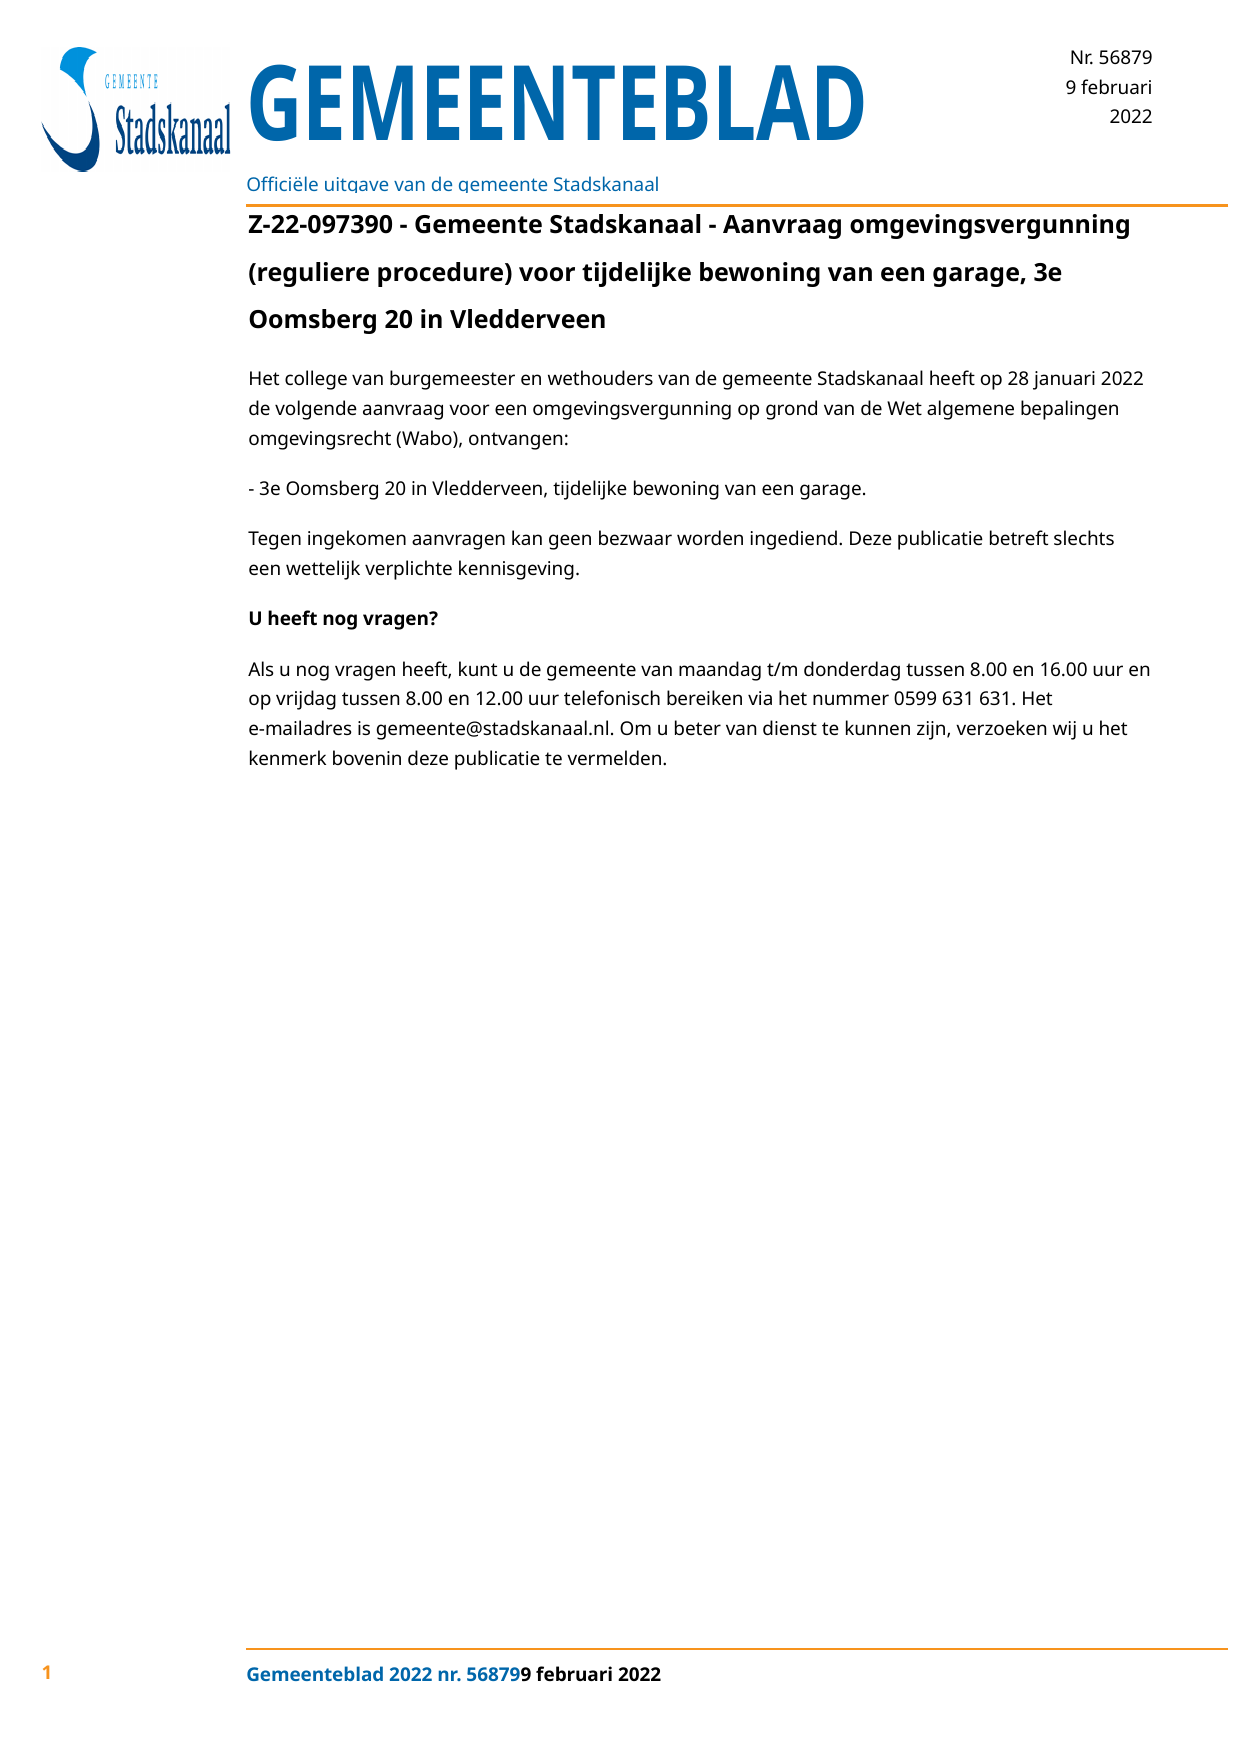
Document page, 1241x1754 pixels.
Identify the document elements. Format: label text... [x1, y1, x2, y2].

text U heeft nog vragen? [248, 606, 1152, 631]
text Tegen ingekomen aanvragen kan geen bezwaar worden ingediend. Deze publicatie betreft slechts een wettelijk verplichte kennisgeving. [248, 526, 1152, 581]
text - 3e Oomsberg 20 in Vledderveen, tijdelijke bewoning van een garage. [248, 475, 1152, 501]
picture [41, 47, 231, 172]
text Als u nog vragen heeft, kunt u de gemeente van maandag t/m donderdag tussen 8.00 en 16.00 uur en op vrijdag tussen 8.00 en 12.00 uur telefonisch bereiken via het nummer 0599 631 631. Het e‑mailadres is gemeente@stadskanaal.nl. Om u beter van dienst te kunnen zijn, verzoeken wij u het kenmerk bovenin deze publicatie te vermelden. [248, 656, 1152, 770]
text Z-22-097390 - Gemeente Stadskanaal - Aanvraag omgevingsvergunning (reguliere procedure) voor tijdelijke bewoning van een garage, 3e Oomsberg 20 in Vledderveen [248, 207, 1152, 336]
text Het college van burgemeester en wethouders van de gemeente Stadskanaal heeft op 28 januari 2022 de volgende aanvraag voor een omgevingsvergunning op grond van de Wet algemene bepalingen omgevingsrecht (Wabo), ontvangen: [248, 366, 1152, 450]
